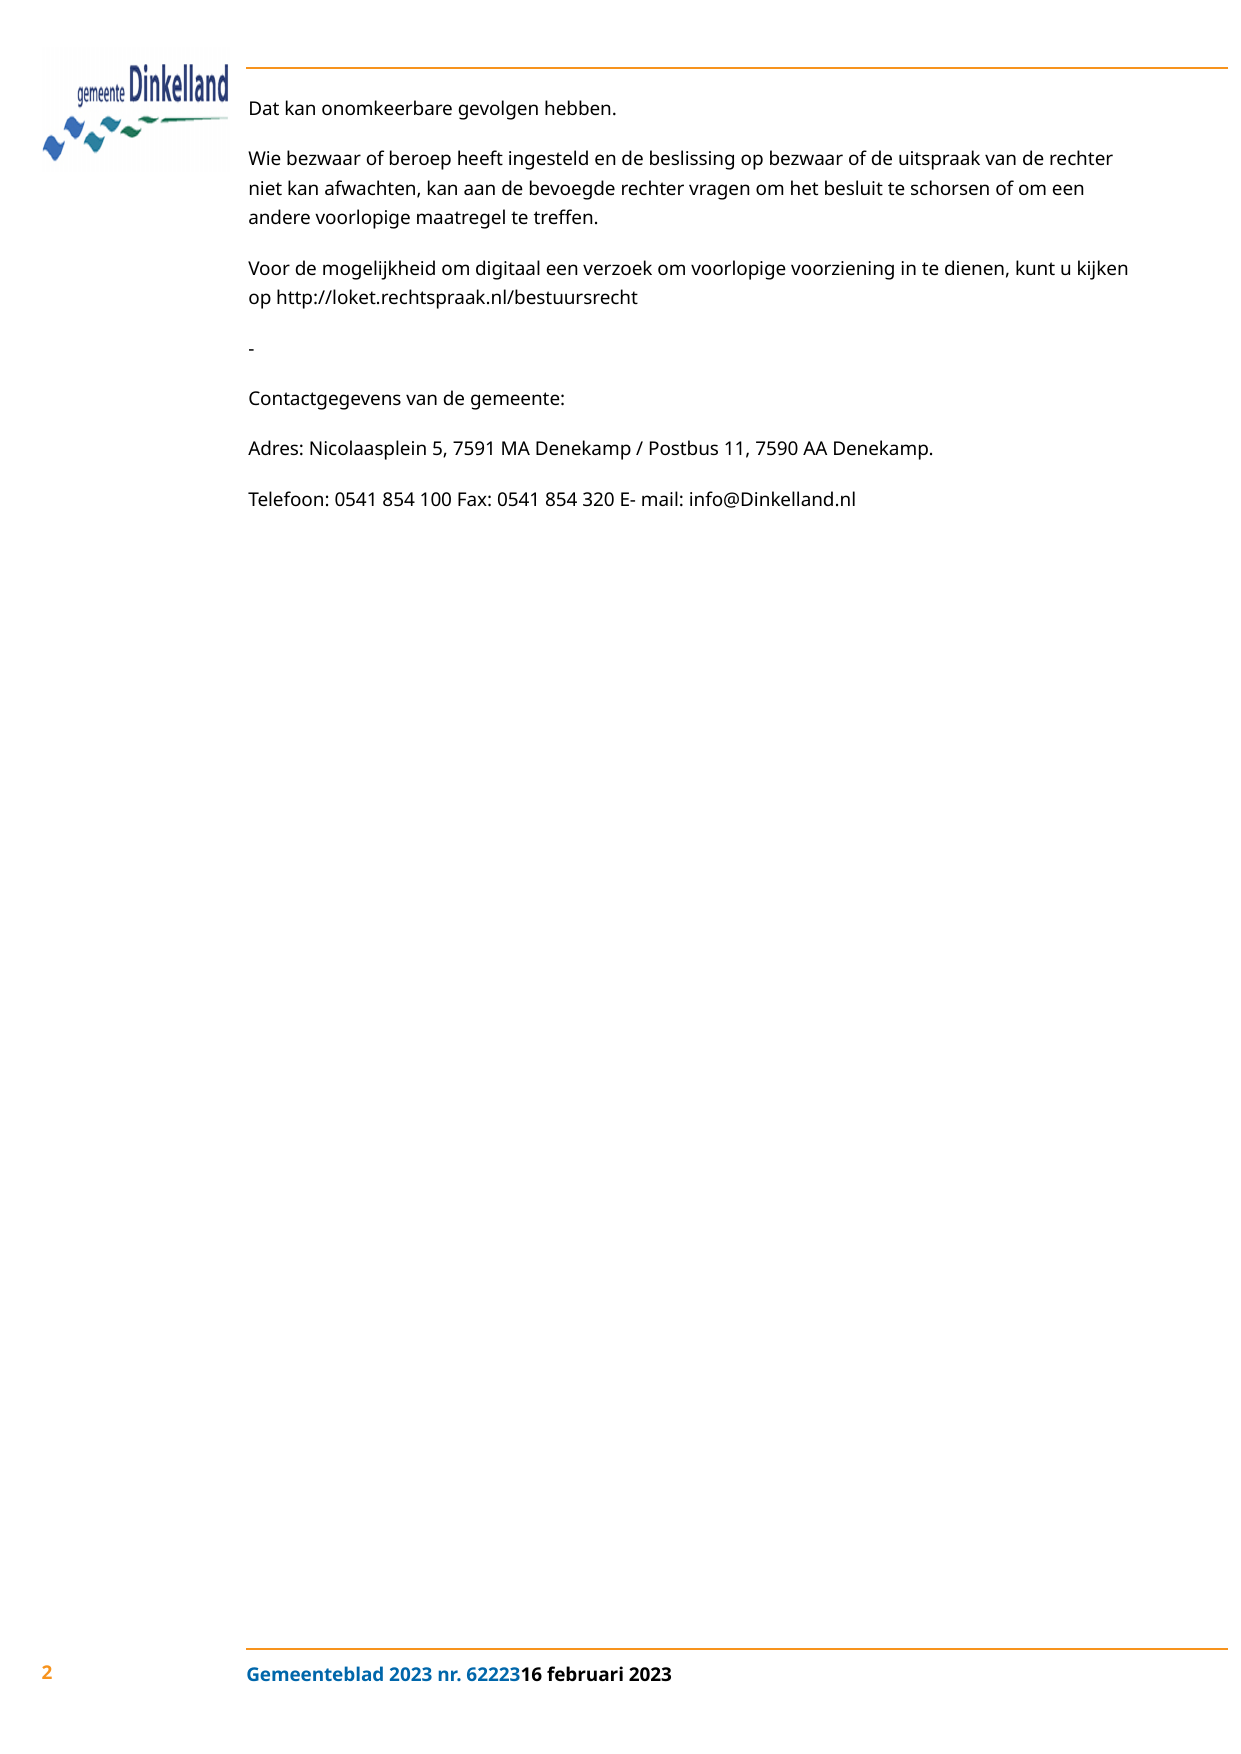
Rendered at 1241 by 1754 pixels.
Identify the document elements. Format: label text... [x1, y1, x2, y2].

text Contactgegevens van de gemeente: [248, 385, 1152, 411]
text Telefoon: 0541 854 100 Fax: 0541 854 320 E- mail: info@Dinkelland.nl [248, 486, 1152, 512]
text Adres: Nicolaasplein 5, 7591 MA Denekamp / Postbus 11, 7590 AA Denekamp. [248, 436, 1152, 461]
picture [41, 47, 231, 172]
text - [248, 335, 1152, 361]
text Wie bezwaar of beroep heeft ingesteld en de beslissing op bezwaar of de uitspraak van de rechter niet kan afwachten, kan aan de bevoegde rechter vragen om het besluit te schorsen of om een andere voorlopige maatregel te treffen. [248, 145, 1152, 230]
text Dat kan onomkeerbare gevolgen hebben. [248, 95, 1152, 121]
text Voor de mogelijkheid om digitaal een verzoek om voorlopige voorziening in te dienen, kunt u kijken op http://loket.rechtspraak.nl/bestuursrecht [248, 255, 1152, 310]
